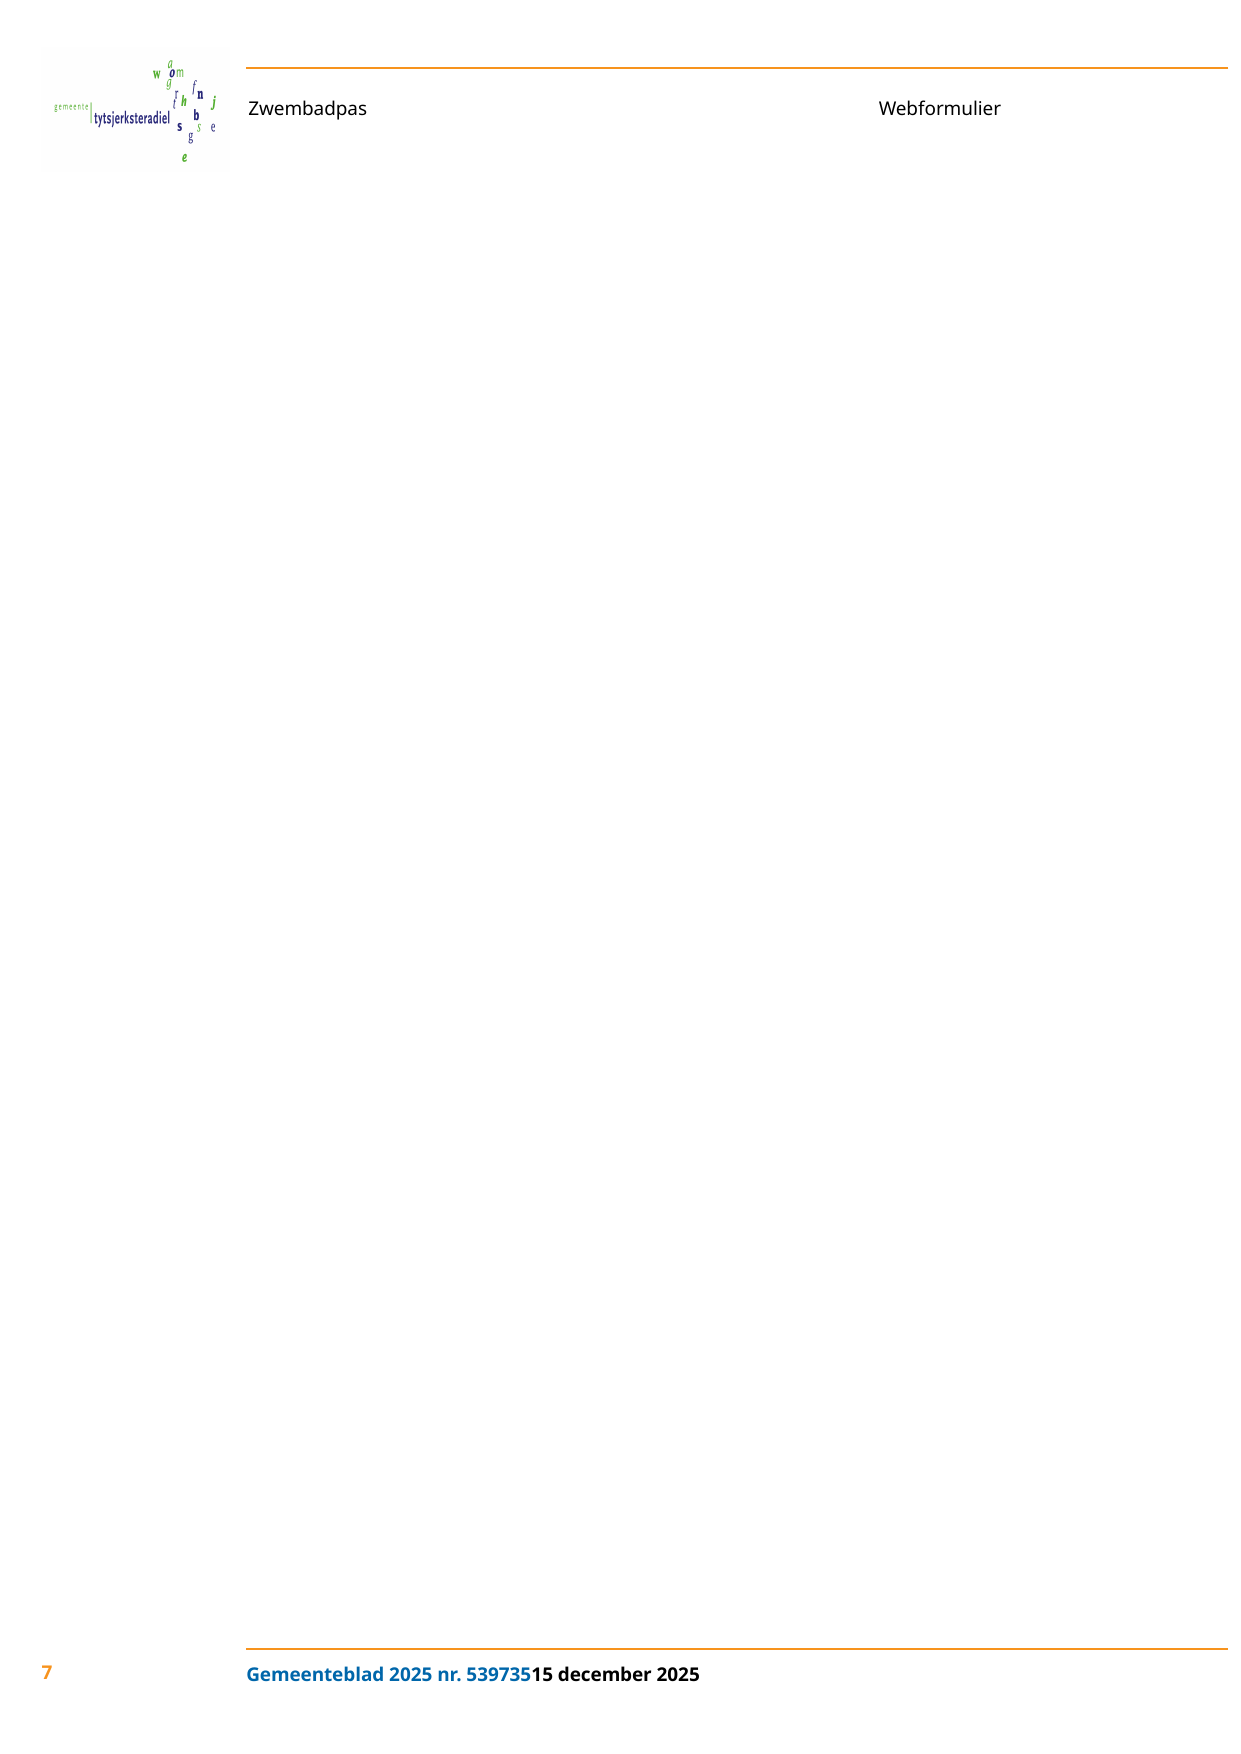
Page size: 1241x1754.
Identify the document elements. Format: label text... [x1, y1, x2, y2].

table_cell Webformulier [879, 95, 1152, 121]
picture [41, 47, 231, 172]
table_cell Zwembadpas [248, 95, 878, 121]
